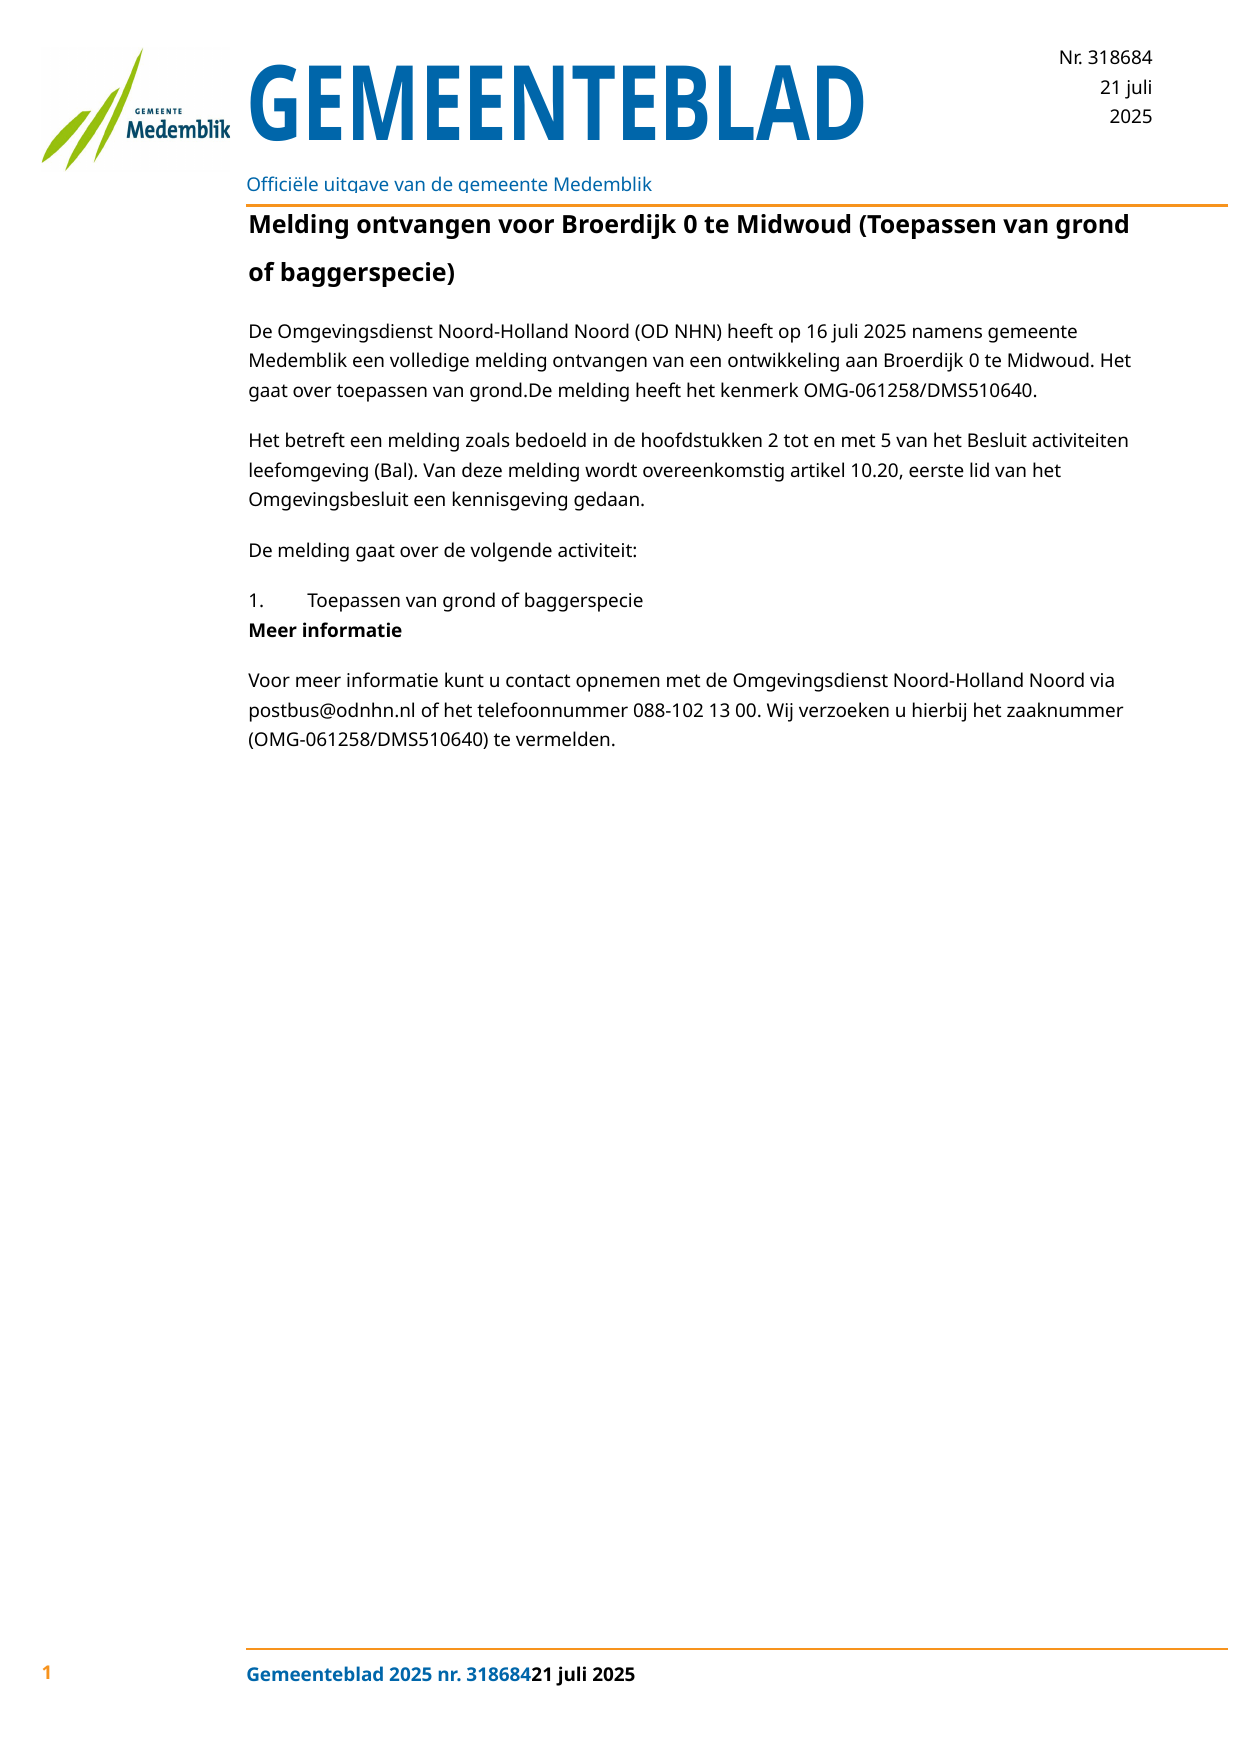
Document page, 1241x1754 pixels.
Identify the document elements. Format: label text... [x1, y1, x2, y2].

list Toepassen van grond of baggerspecie [248, 587, 1152, 613]
text Meer informatie [248, 617, 1152, 643]
text De melding gaat over de volgende activiteit: [248, 537, 1152, 563]
text De Omgevingsdienst Noord-Holland Noord (OD NHN) heeft op 16 juli 2025 namens gemeente Medemblik een volledige melding ontvangen van een ontwikkeling aan Broerdijk 0 te Midwoud. Het gaat over toepassen van grond.De melding heeft het kenmerk OMG-061258/DMS510640. [248, 318, 1152, 403]
text Het betreft een melding zoals bedoeld in de hoofdstukken 2 tot en met 5 van het Besluit activiteiten leefomgeving (Bal). Van deze melding wordt overeenkomstig artikel 10.20, eerste lid van het Omgevingsbesluit een kennisgeving gedaan. [248, 427, 1152, 512]
text Voor meer informatie kunt u contact opnemen met de Omgevingsdienst Noord-Holland Noord via postbus@odnhn.nl of het telefoonnummer 088-102 13 00. Wij verzoeken u hierbij het zaaknummer (OMG-061258/DMS510640) te vermelden. [248, 667, 1152, 752]
picture [41, 47, 231, 172]
text Melding ontvangen voor Broerdijk 0 te Midwoud (Toepassen van grond of baggerspecie) [248, 207, 1152, 288]
